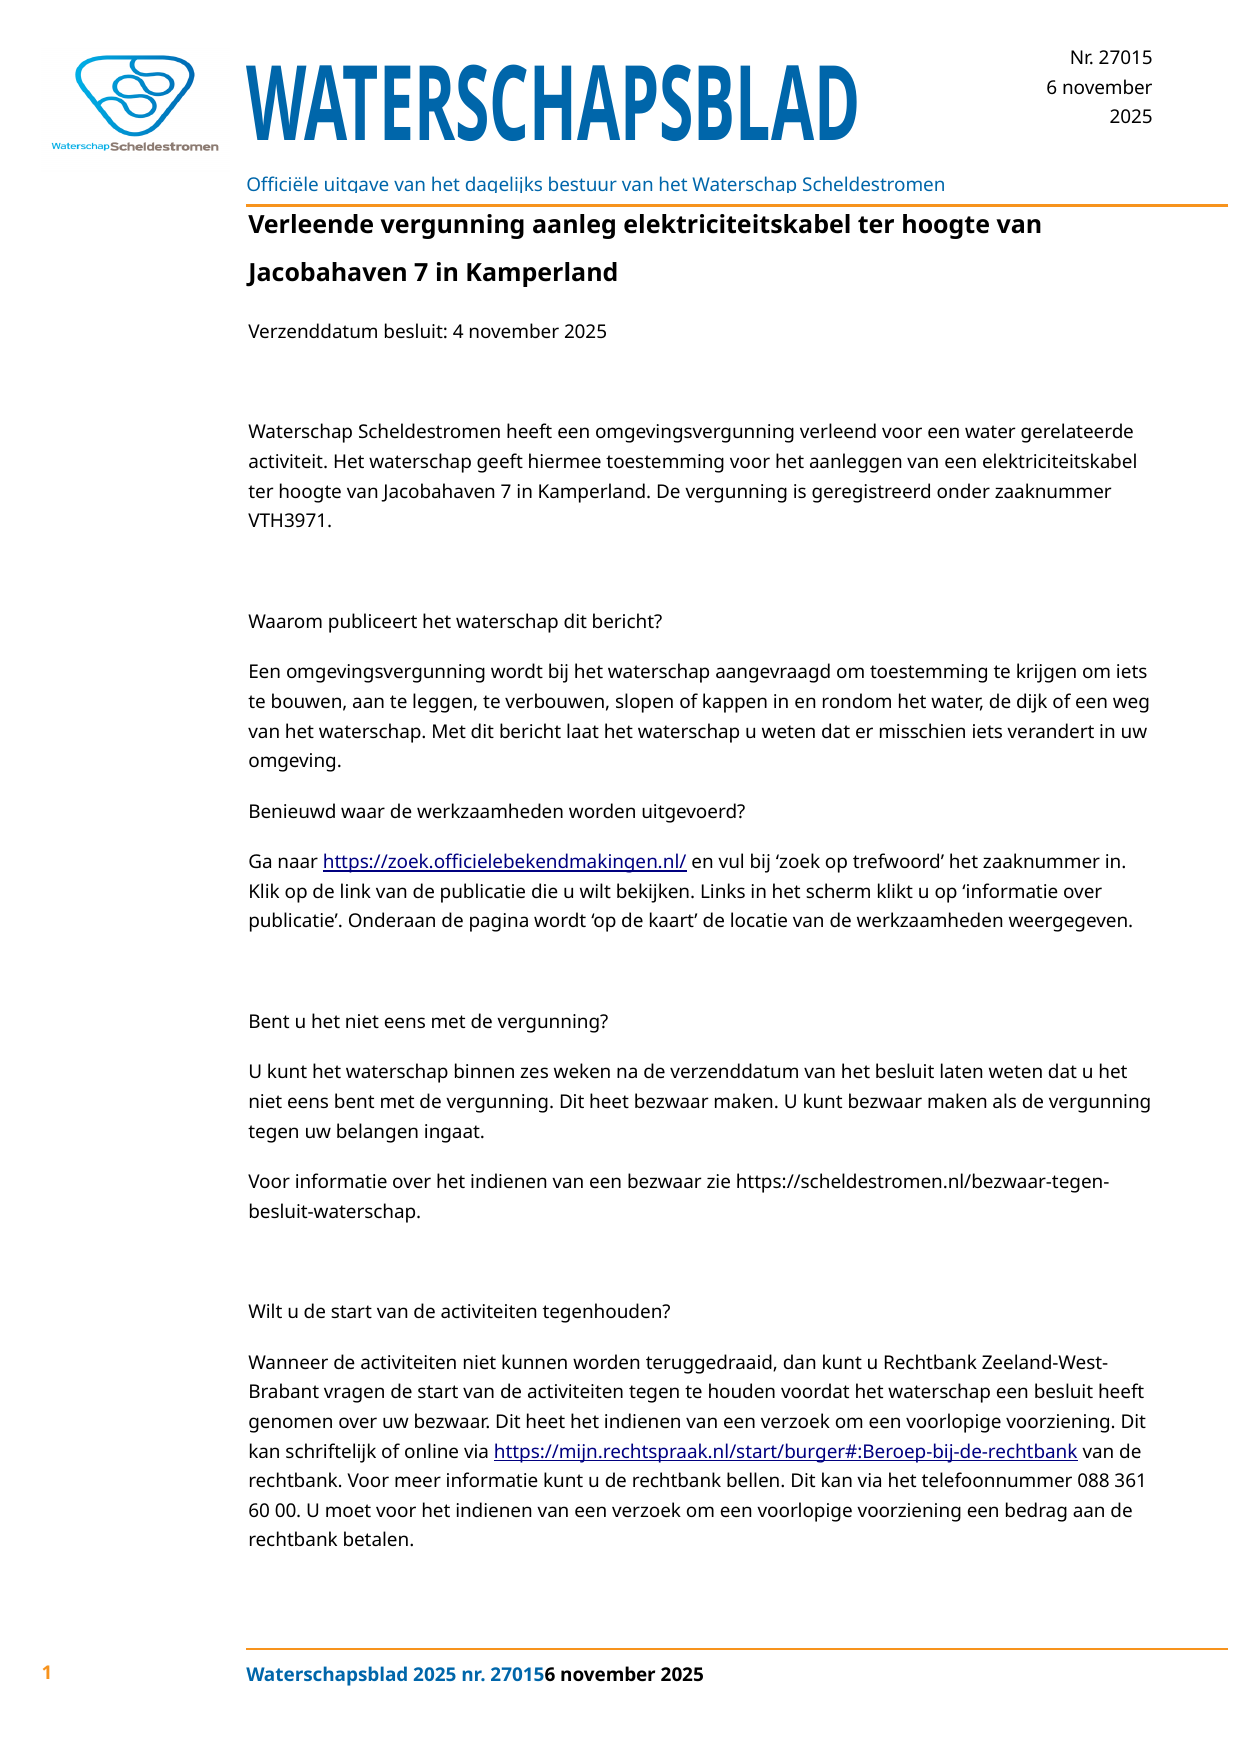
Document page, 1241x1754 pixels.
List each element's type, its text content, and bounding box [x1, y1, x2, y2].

text U kunt het waterschap binnen zes weken na de verzenddatum van het besluit laten weten dat u het niet eens bent met de vergunning. Dit heet bezwaar maken. U kunt bezwaar maken als de vergunning tegen uw belangen ingaat. [248, 1059, 1152, 1144]
text Wilt u de start van de activiteiten tegenhouden? [248, 1299, 1152, 1324]
text Ga naar https://zoek.officielebekendmakingen.nl/ en vul bij ‘zoek op trefwoord’ het zaaknummer in. Klik op de link van de publicatie die u wilt bekijken. Links in het scherm klikt u op ‘informatie over publicatie’. Onderaan de pagina wordt ‘op de kaart’ de locatie van de werkzaamheden weergegeven. [248, 848, 1152, 933]
text Een omgevingsvergunning wordt bij het waterschap aangevraagd om toestemming te krijgen om iets te bouwen, aan te leggen, te verbouwen, slopen of kappen in en rondom het water, de dijk of een weg van het waterschap. Met dit bericht laat het waterschap u weten dat er misschien iets verandert in uw omgeving. [248, 659, 1152, 773]
text Waarom publiceert het waterschap dit bericht? [248, 608, 1152, 634]
text Verzenddatum besluit: 4 november 2025 [248, 318, 1152, 344]
text Verleende vergunning aanleg elektriciteitskabel ter hoogte van Jacobahaven 7 in Kamperland [248, 207, 1152, 288]
text Wanneer de activiteiten niet kunnen worden teruggedraaid, dan kunt u Rechtbank Zeeland-West-Brabant vragen de start van de activiteiten tegen te houden voordat het waterschap een besluit heeft genomen over uw bezwaar. Dit heet het indienen van een verzoek om een voorlopige voorziening. Dit kan schriftelijk of online via https://mijn.rechtspraak.nl/start/burger#:Beroep-bij-de-rechtbank van de rechtbank. Voor meer informatie kunt u de rechtbank bellen. Dit kan via het telefoonnummer 088 361 60 00. U moet voor het indienen van een verzoek om een voorlopige voorziening een bedrag aan de rechtbank betalen. [248, 1349, 1152, 1552]
text Benieuwd waar de werkzaamheden worden uitgevoerd? [248, 798, 1152, 824]
picture [41, 47, 231, 172]
text Voor informatie over het indienen van een bezwaar zie https://scheldestromen.nl/bezwaar-tegen-besluit-waterschap. [248, 1168, 1152, 1224]
text Waterschap Scheldestromen heeft een omgevingsvergunning verleend voor een water gerelateerde activiteit. Het waterschap geeft hiermee toestemming voor het aanleggen van een elektriciteitskabel ter hoogte van Jacobahaven 7 in Kamperland. De vergunning is geregistreerd onder zaaknummer VTH3971. [248, 419, 1152, 533]
text Bent u het niet eens met de vergunning? [248, 1008, 1152, 1034]
